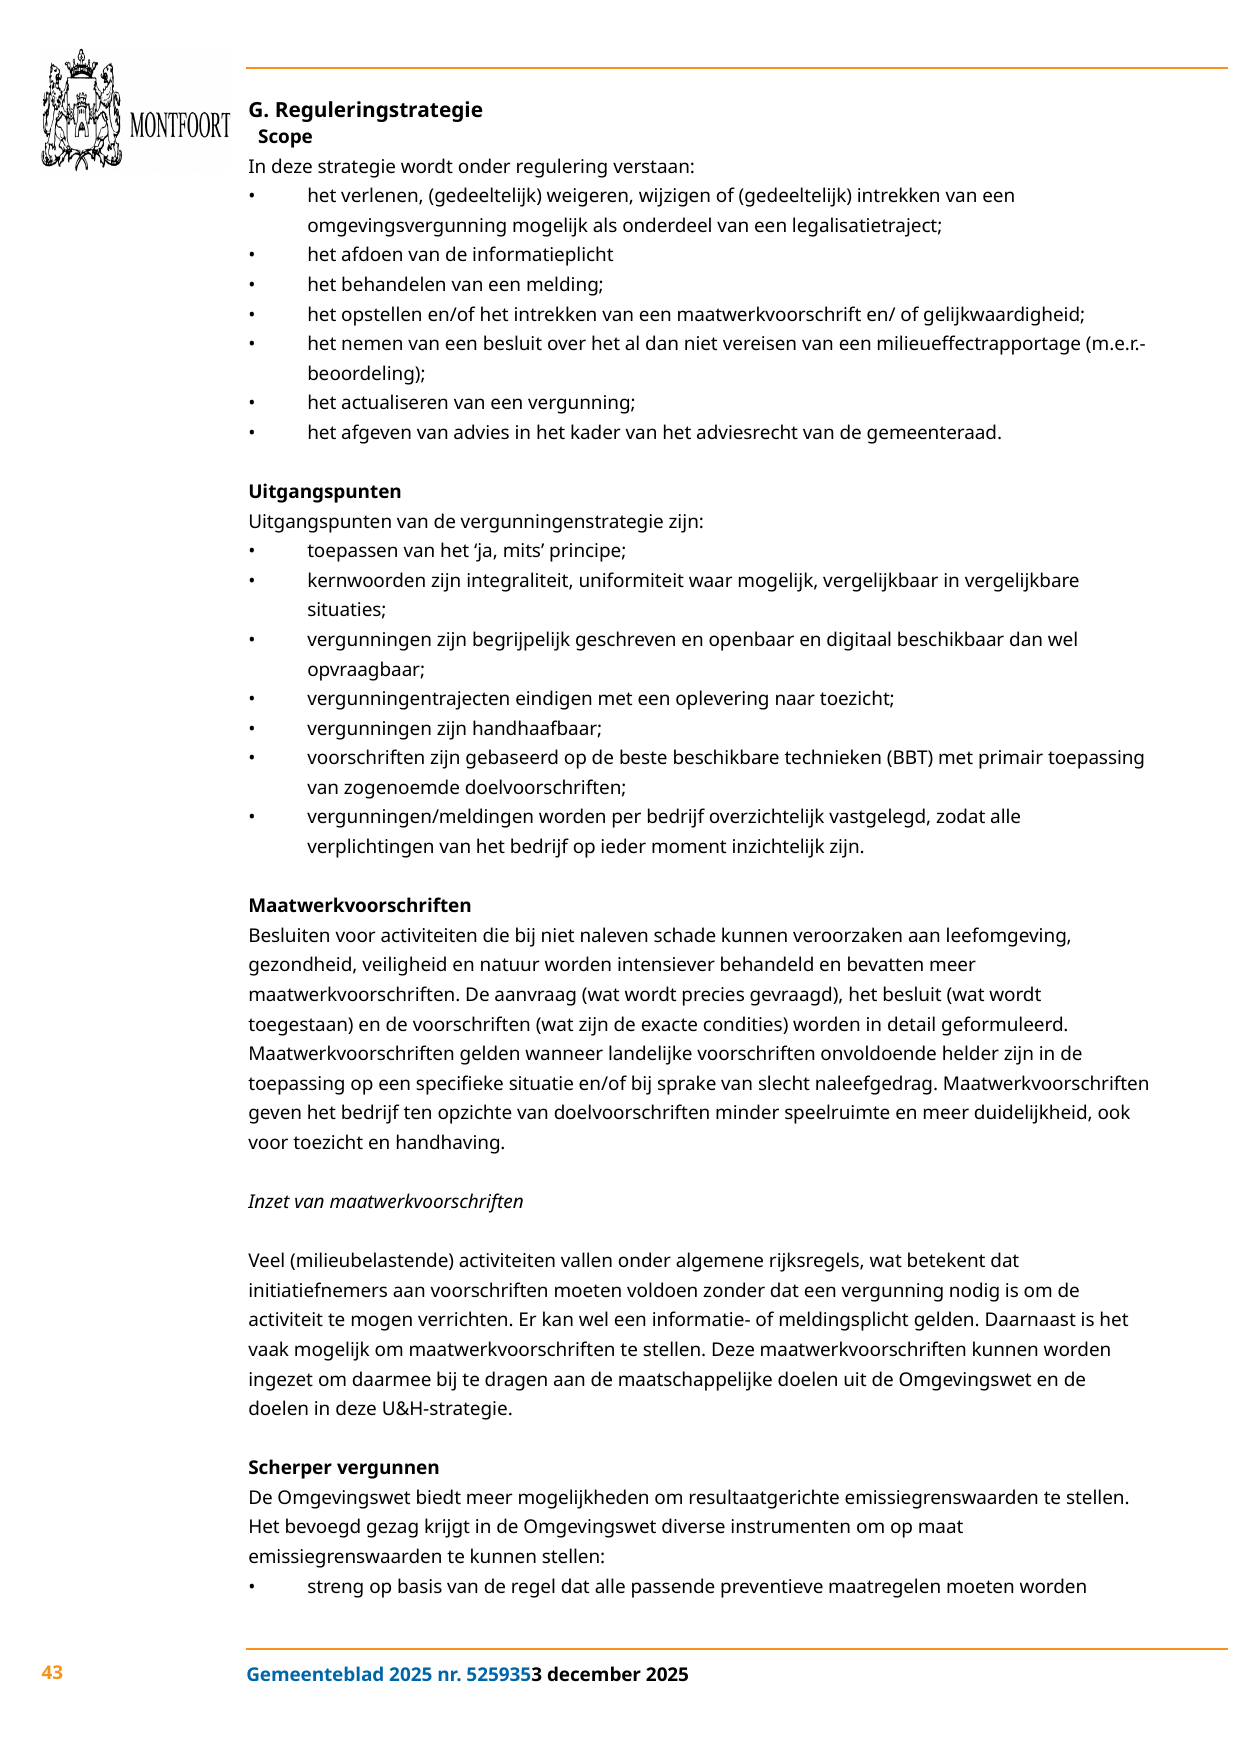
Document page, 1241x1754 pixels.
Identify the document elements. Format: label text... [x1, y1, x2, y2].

text Uitgangspunten [248, 478, 1152, 504]
list het behandelen van een melding; [248, 271, 1152, 297]
text Scherper vergunnen [248, 1454, 1152, 1480]
text Inzet van maatwerkvoorschriften [248, 1188, 1152, 1214]
list toepassen van het ‘ja, mits’ principe; [248, 537, 1152, 563]
list het opstellen en/of het intrekken van een maatwerkvoorschrift en/ of gelijkwaardigheid; [248, 301, 1152, 327]
text Maatwerkvoorschriften [248, 892, 1152, 918]
text Scope [248, 123, 1152, 149]
list het actualiseren van een vergunning; [248, 389, 1152, 415]
text Veel (milieubelastende) activiteiten vallen onder algemene rijksregels, wat betekent dat initiatiefnemers aan voorschriften moeten voldoen zonder dat een vergunning nodig is om de activiteit te mogen verrichten. Er kan wel een informatie- of meldingsplicht gelden. Daarnaast is het vaak mogelijk om maatwerkvoorschriften te stellen. Deze maatwerkvoorschriften kunnen worden ingezet om daarmee bij te dragen aan de maatschappelijke doelen uit de Omgevingswet en de doelen in deze U&H-strategie. [248, 1247, 1152, 1421]
list vergunningen zijn begrijpelijk geschreven en openbaar en digitaal beschikbaar dan wel opvraagbaar; [248, 626, 1152, 682]
text Uitgangspunten van de vergunningenstrategie zijn: [248, 508, 1152, 534]
list kernwoorden zijn integraliteit, uniformiteit waar mogelijk, vergelijkbaar in vergelijkbare situaties; [248, 567, 1152, 622]
list vergunningentrajecten eindigen met een oplevering naar toezicht; [248, 685, 1152, 711]
list voorschriften zijn gebaseerd op de beste beschikbare technieken (BBT) met primair toepassing van zogenoemde doelvoorschriften; [248, 744, 1152, 800]
text Besluiten voor activiteiten die bij niet naleven schade kunnen veroorzaken aan leefomgeving, gezondheid, veiligheid en natuur worden intensiever behandeld en bevatten meer maatwerkvoorschriften. De aanvraag (wat wordt precies gevraagd), het besluit (wat wordt toegestaan) en de voorschriften (wat zijn de exacte condities) worden in detail geformuleerd. Maatwerkvoorschriften gelden wanneer landelijke voorschriften onvoldoende helder zijn in de toepassing op een specifieke situatie en/of bij sprake van slecht naleefgedrag. Maatwerkvoorschriften geven het bedrijf ten opzichte van doelvoorschriften minder speelruimte en meer duidelijkheid, ook voor toezicht en handhaving. [248, 922, 1152, 1155]
list vergunningen/meldingen worden per bedrijf overzichtelijk vastgelegd, zodat alle verplichtingen van het bedrijf op ieder moment inzichtelijk zijn. [248, 804, 1152, 859]
text De Omgevingswet biedt meer mogelijkheden om resultaatgerichte emissiegrenswaarden te stellen. Het bevoegd gezag krijgt in de Omgevingswet diverse instrumenten om op maat emissiegrenswaarden te kunnen stellen: [248, 1484, 1152, 1569]
picture [41, 47, 231, 172]
list het afdoen van de informatieplicht [248, 242, 1152, 267]
text G. Reguleringstrategie [248, 95, 1152, 123]
list vergunningen zijn handhaafbaar; [248, 715, 1152, 741]
text In deze strategie wordt onder regulering verstaan: [248, 153, 1152, 179]
list het verlenen, (gedeeltelijk) weigeren, wijzigen of (gedeeltelijk) intrekken van een omgevingsvergunning mogelijk als onderdeel van een legalisatietraject; [248, 182, 1152, 238]
list het afgeven van advies in het kader van het adviesrecht van de gemeenteraad. [248, 419, 1152, 445]
list streng op basis van de regel dat alle passende preventieve maatregelen moeten worden [248, 1573, 1152, 1599]
list het nemen van een besluit over het al dan niet vereisen van een milieueffectrapportage (m.e.r.-beoordeling); [248, 330, 1152, 386]
